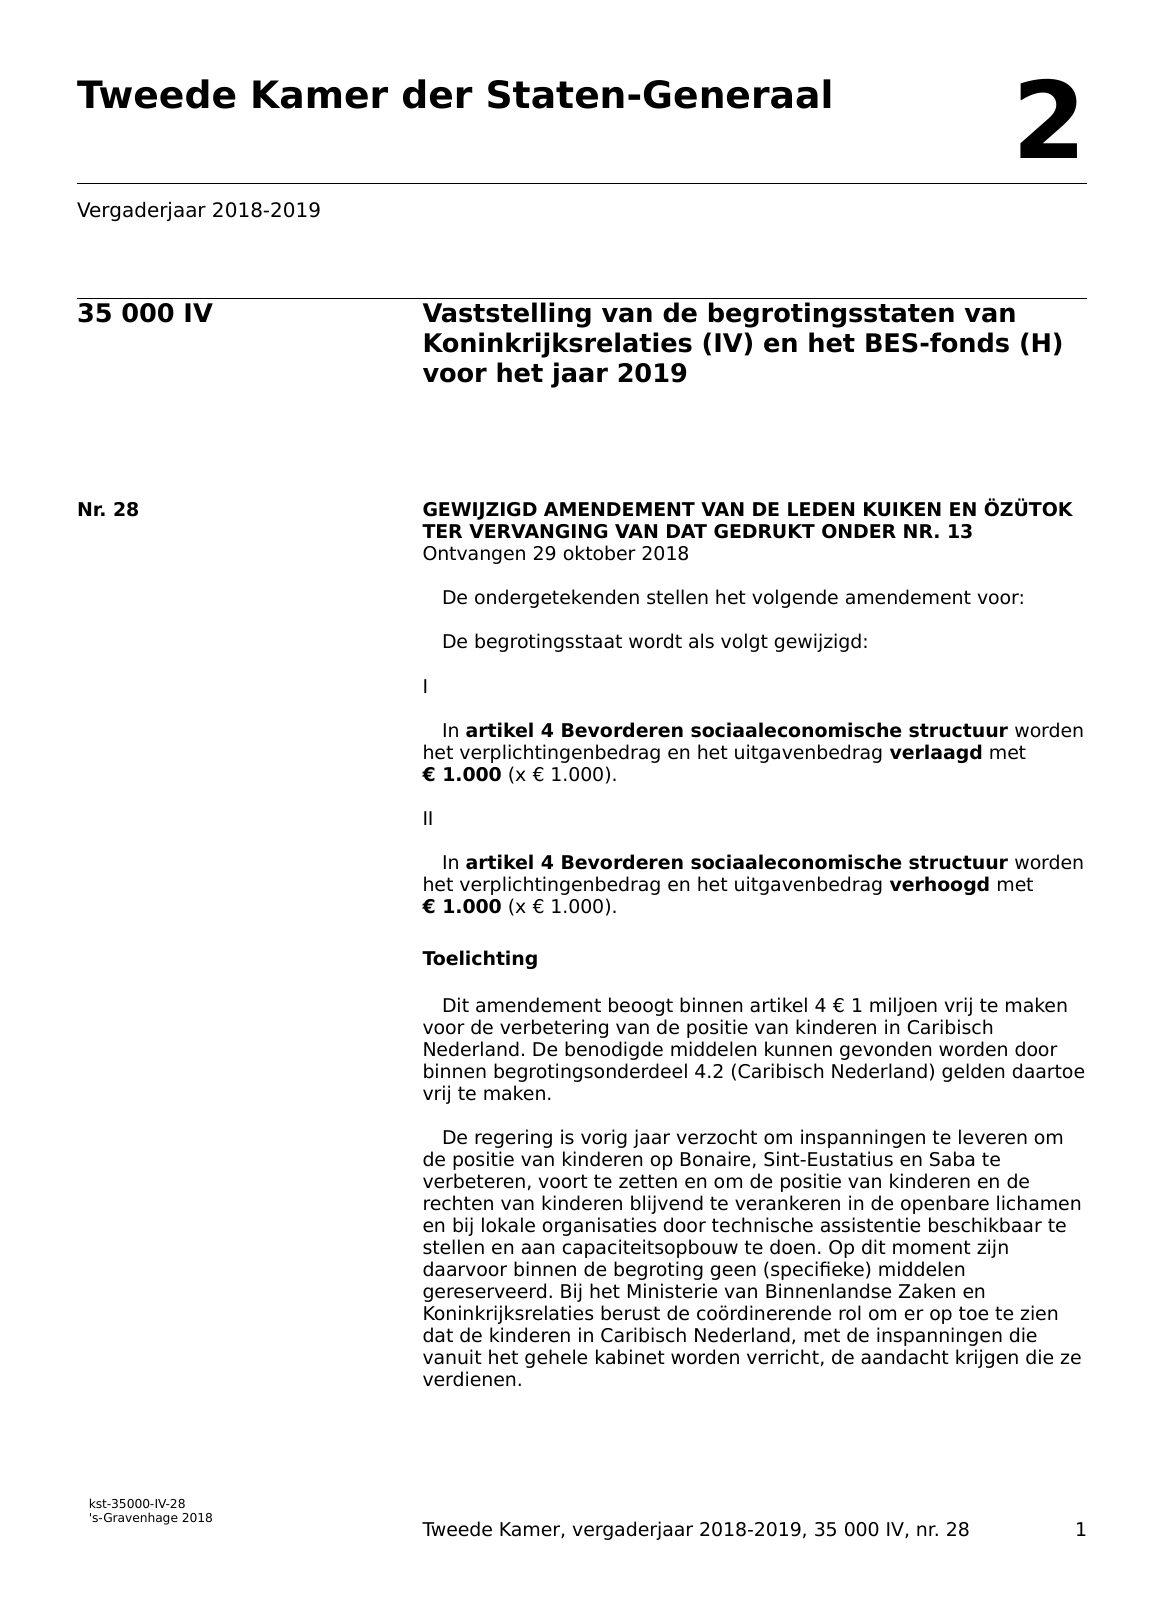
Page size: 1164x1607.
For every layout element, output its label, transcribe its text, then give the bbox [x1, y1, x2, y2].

text II [422, 808, 1087, 830]
text In artikel 4 Bevorderen sociaaleconomische structuur worden het verplichtingenbedrag en het uitgavenbedrag verhoogd met € 1.000 (x € 1.000). [422, 852, 1087, 918]
text De regering is vorig jaar verzocht om inspanningen te leveren om de positie van kinderen op Bonaire, Sint-Eustatius en Saba te verbeteren, voort te zetten en om de positie van kinderen en de rechten van kinderen blijvend te verankeren in de openbare lichamen en bij lokale organisaties door technische assistentie beschikbaar te stellen en aan capaciteitsopbouw te doen. Op dit moment zijn daarvoor binnen de begroting geen (specifieke) middelen gereserveerd. Bij het Ministerie van Binnenlandse Zaken en Koninkrijksrelaties berust de coördinerende rol om er op toe te zien dat de kinderen in Caribisch Nederland, met de inspanningen die vanuit het gehele kabinet worden verricht, de aandacht krijgen die ze verdienen. [422, 1127, 1087, 1391]
text In artikel 4 Bevorderen sociaaleconomische structuur worden het verplichtingenbedrag en het uitgavenbedrag verlaagd met € 1.000 (x € 1.000). [422, 720, 1087, 786]
text kst-35000-IV-28 [88, 1497, 323, 1511]
subtitle 35 000 IV Vaststelling van de begrotingsstaten van Koninkrijksrelaties (IV) en het BES-fonds (H) voor het jaar 2019 [77, 299, 1087, 388]
subtitle Toelichting [422, 948, 1087, 970]
text 's-Gravenhage 2018 [88, 1511, 323, 1525]
text De ondergetekenden stellen het volgende amendement voor: [422, 587, 1087, 609]
text I [422, 676, 1087, 697]
subtitle Nr. 28 GEWIJZIGD AMENDEMENT VAN DE LEDEN KUIKEN EN ÖZÜTOK TER VERVANGING VAN DAT GEDRUKT ONDER NR. 13 [77, 499, 1087, 543]
table_cell Vergaderjaar 2018-2019 [77, 184, 1087, 298]
text Ontvangen 29 oktober 2018 [422, 543, 1087, 565]
table_header 2 [886, 59, 1087, 183]
text De begrotingsstaat wordt als volgt gewijzigd: [422, 631, 1087, 653]
table_header Tweede Kamer der Staten-Generaal [77, 59, 886, 183]
text Dit amendement beoogt binnen artikel 4 € 1 miljoen vrij te maken voor de verbetering van de positie van kinderen in Caribisch Nederland. De benodigde middelen kunnen gevonden worden door binnen begrotingsonderdeel 4.2 (Caribisch Nederland) gelden daartoe vrij te maken. [422, 995, 1087, 1105]
